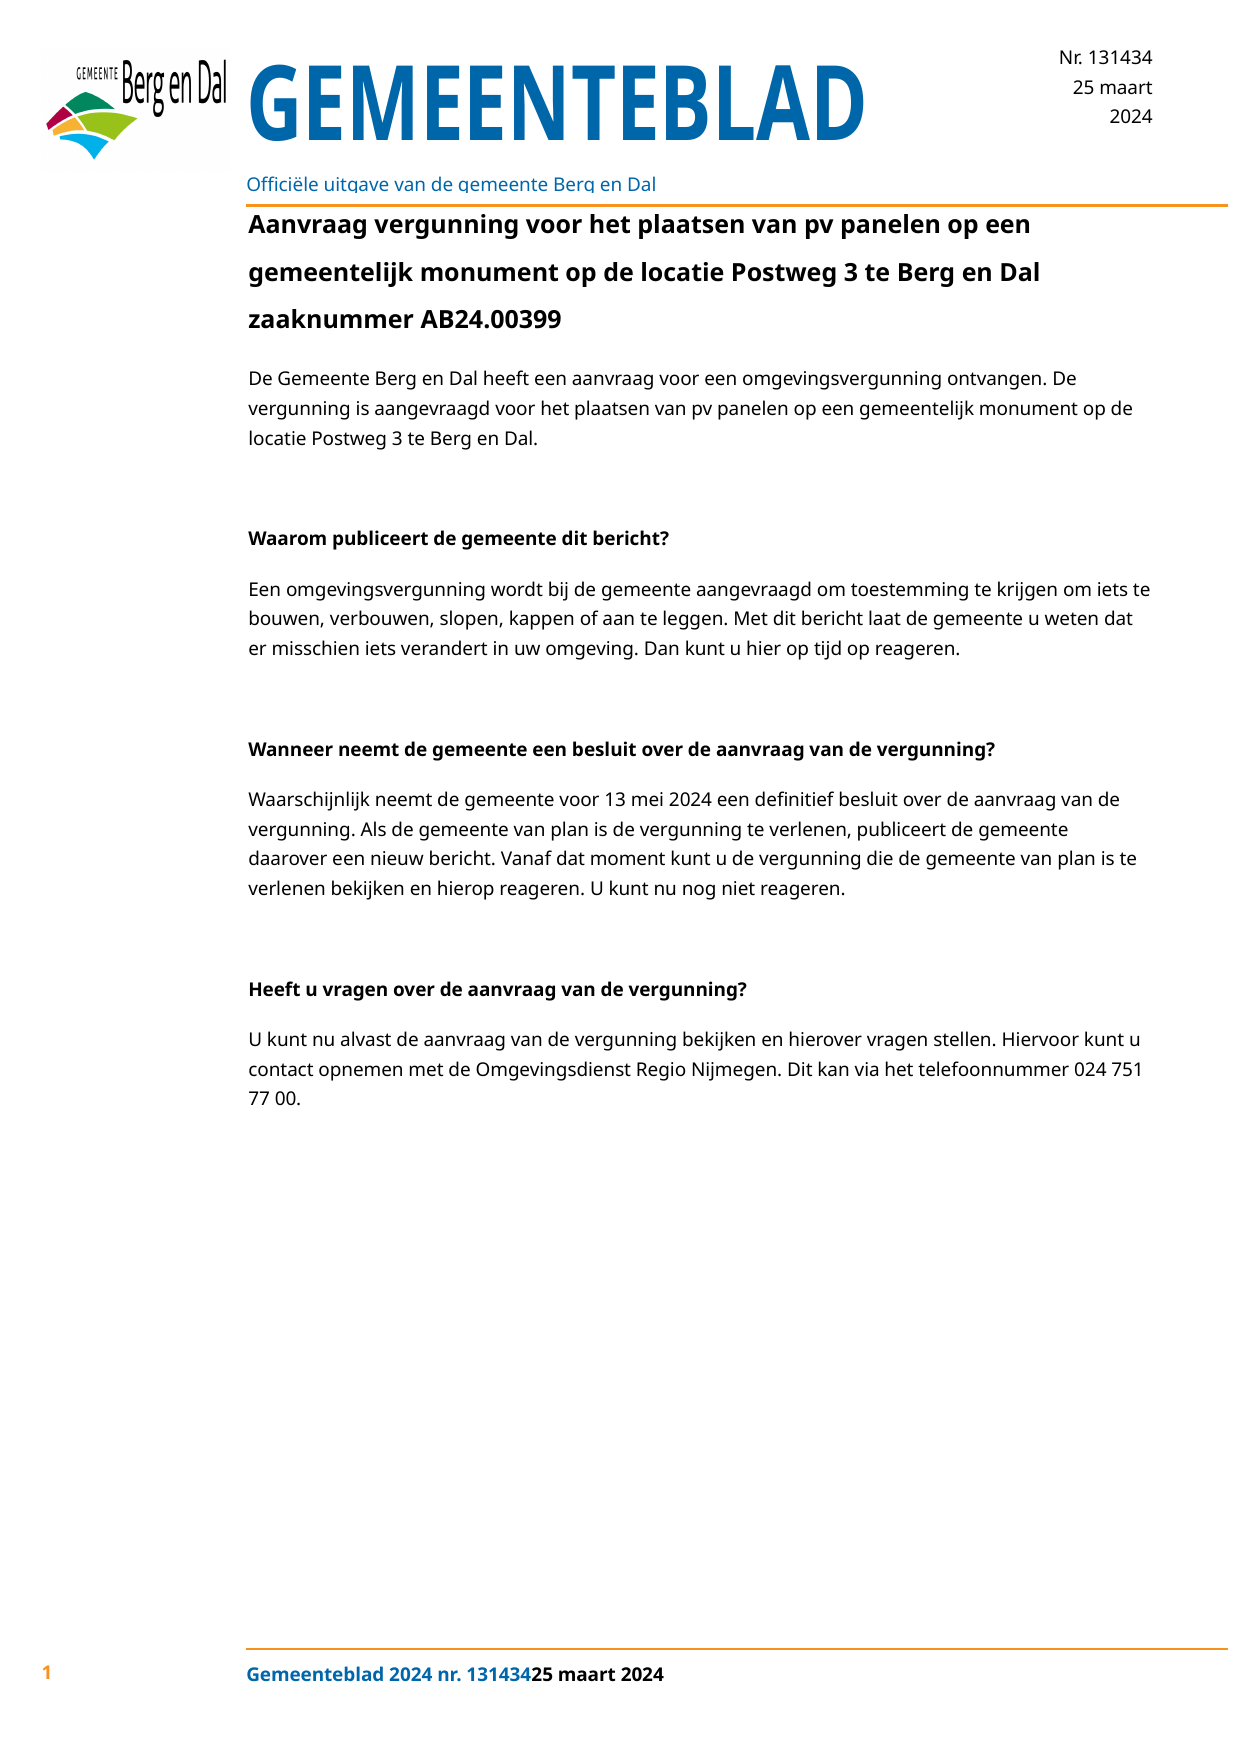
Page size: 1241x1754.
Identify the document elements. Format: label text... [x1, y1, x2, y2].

text Wanneer neemt de gemeente een besluit over de aanvraag van de vergunning? [248, 736, 1152, 762]
text Aanvraag vergunning voor het plaatsen van pv panelen op een gemeentelijk monument op de locatie Postweg 3 te Berg en Dal zaaknummer AB24.00399 [248, 207, 1152, 336]
text Heeft u vragen over de aanvraag van de vergunning? [248, 976, 1152, 1002]
picture [41, 47, 231, 172]
text Waarom publiceert de gemeente dit bericht? [248, 526, 1152, 551]
text Een omgevingsvergunning wordt bij de gemeente aangevraagd om toestemming te krijgen om iets te bouwen, verbouwen, slopen, kappen of aan te leggen. Met dit bericht laat de gemeente u weten dat er misschien iets verandert in uw omgeving. Dan kunt u hier op tijd op reageren. [248, 576, 1152, 661]
text De Gemeente Berg en Dal heeft een aanvraag voor een omgevingsvergunning ontvangen. De vergunning is aangevraagd voor het plaatsen van pv panelen op een gemeentelijk monument op de locatie Postweg 3 te Berg en Dal. [248, 366, 1152, 450]
text U kunt nu alvast de aanvraag van de vergunning bekijken en hierover vragen stellen. Hiervoor kunt u contact opnemen met de Omgevingsdienst Regio Nijmegen. Dit kan via het telefoonnummer 024 751 77 00. [248, 1026, 1152, 1111]
text Waarschijnlijk neemt de gemeente voor 13 mei 2024 een definitief besluit over de aanvraag van de vergunning. Als de gemeente van plan is de vergunning te verlenen, publiceert de gemeente daarover een nieuw bericht. Vanaf dat moment kunt u de vergunning die de gemeente van plan is te verlenen bekijken en hierop reageren. U kunt nu nog niet reageren. [248, 786, 1152, 901]
